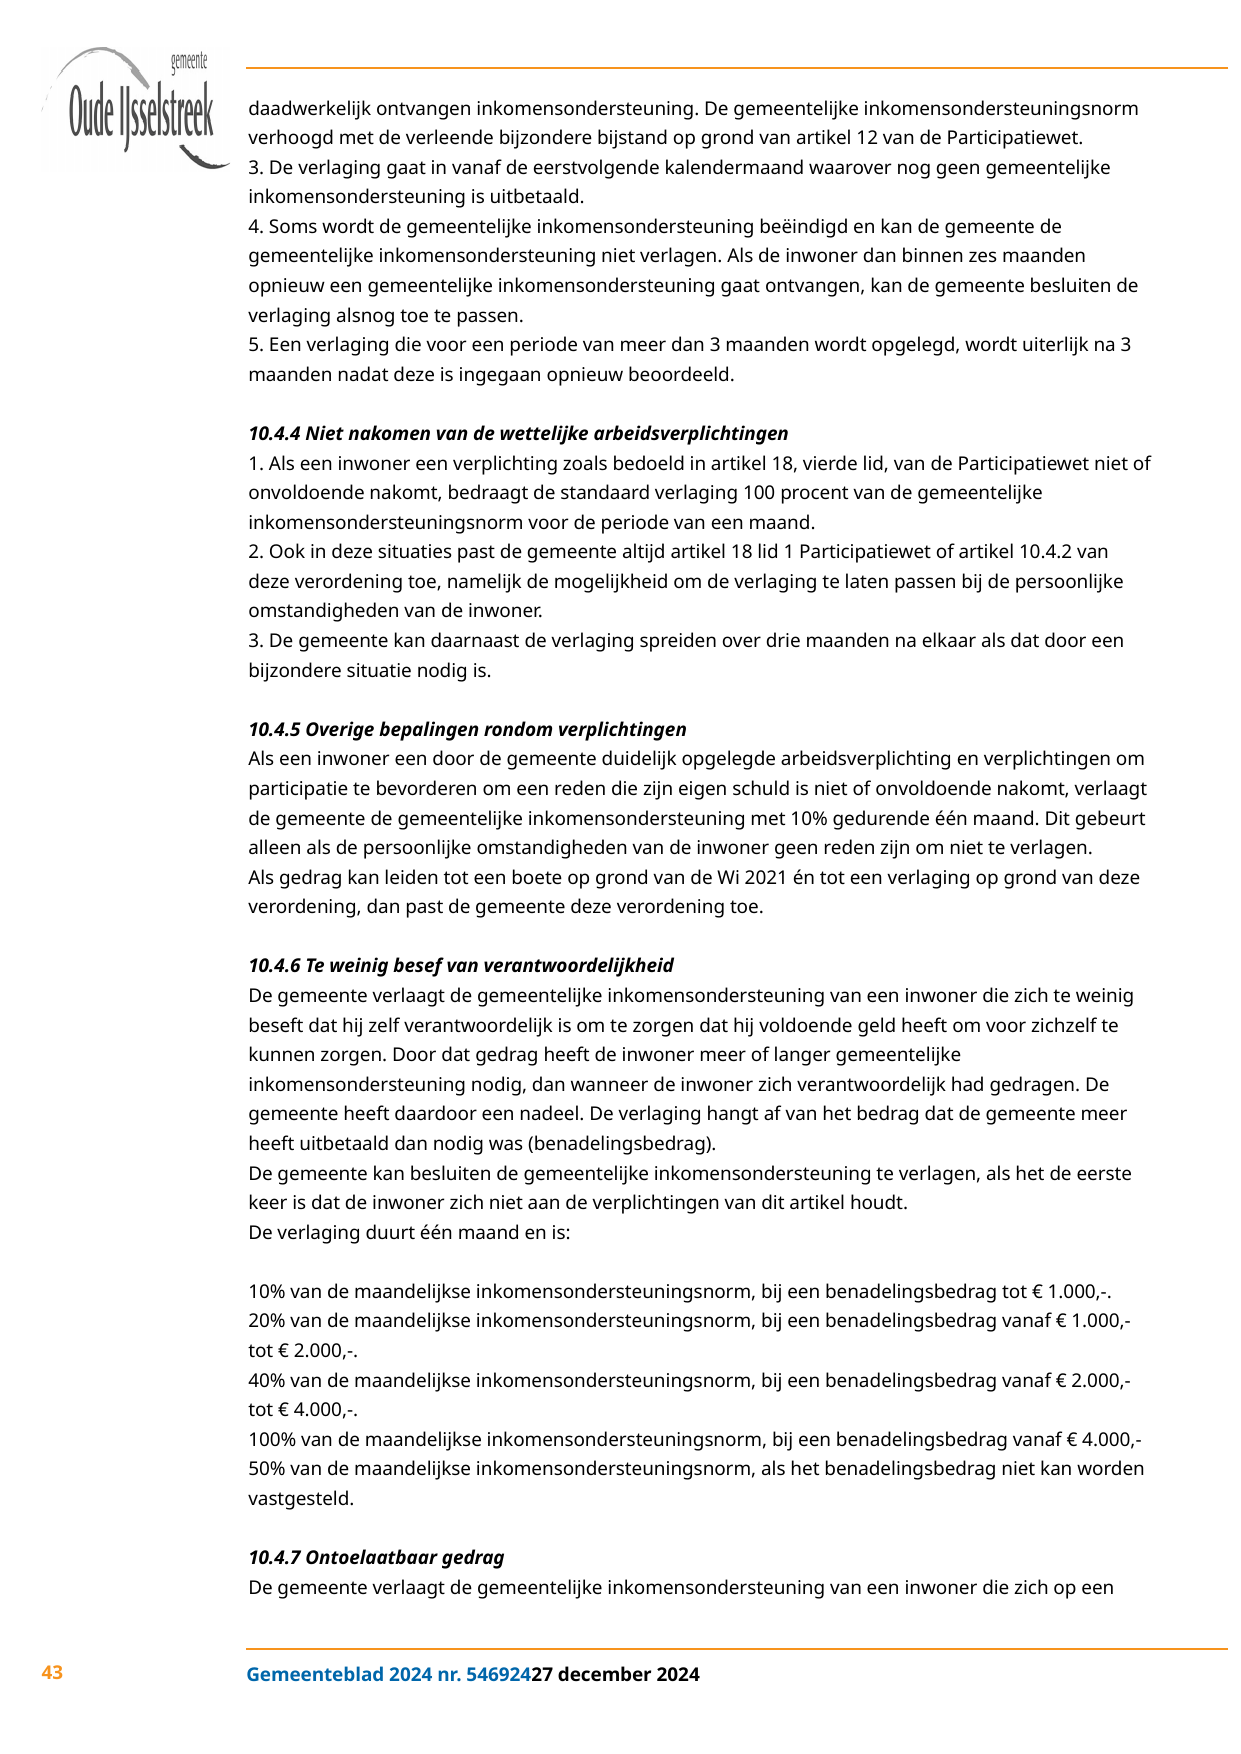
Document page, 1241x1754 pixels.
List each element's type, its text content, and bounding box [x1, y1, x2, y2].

text De gemeente verlaagt de gemeentelijke inkomensondersteuning van een inwoner die zich op een [248, 1574, 1152, 1600]
text De gemeente verlaagt de gemeentelijke inkomensondersteuning van een inwoner die zich te weinig beseft dat hij zelf verantwoordelijk is om te zorgen dat hij voldoende geld heeft om voor zichzelf te kunnen zorgen. Door dat gedrag heeft de inwoner meer of langer gemeentelijke inkomensondersteuning nodig, dan wanneer de inwoner zich verantwoordelijk had gedragen. De gemeente heeft daardoor een nadeel. De verlaging hangt af van het bedrag dat de gemeente meer heeft uitbetaald dan nodig was (benadelingsbedrag). [248, 982, 1152, 1156]
text 10.4.7 Ontoelaatbaar gedrag [248, 1544, 1152, 1570]
text 3. De verlaging gaat in vanaf de eerstvolgende kalendermaand waarover nog geen gemeentelijke inkomensondersteuning is uitbetaald. [248, 154, 1152, 209]
text 50% van de maandelijkse inkomensondersteuningsnorm, als het benadelingsbedrag niet kan worden vastgesteld. [248, 1456, 1152, 1511]
text 10.4.6 Te weinig besef van verantwoordelijkheid [248, 953, 1152, 978]
text 2. Ook in deze situaties past de gemeente altijd artikel 18 lid 1 Participatiewet of artikel 10.4.2 van deze verordening toe, namelijk de mogelijkheid om de verlaging te laten passen bij de persoonlijke omstandigheden van de inwoner. [248, 538, 1152, 623]
text 1. Als een inwoner een verplichting zoals bedoeld in artikel 18, vierde lid, van de Participatiewet niet of onvoldoende nakomt, bedraagt de standaard verlaging 100 procent van de gemeentelijke inkomensondersteuningsnorm voor de periode van een maand. [248, 450, 1152, 535]
text 5. Een verlaging die voor een periode van meer dan 3 maanden wordt opgelegd, wordt uiterlijk na 3 maanden nadat deze is ingegaan opnieuw beoordeeld. [248, 331, 1152, 387]
text Als gedrag kan leiden tot een boete op grond van de Wi 2021 én tot een verlaging op grond van deze verordening, dan past de gemeente deze verordening toe. [248, 864, 1152, 919]
text 3. De gemeente kan daarnaast de verlaging spreiden over drie maanden na elkaar als dat door een bijzondere situatie nodig is. [248, 627, 1152, 683]
text 10.4.4 Niet nakomen van de wettelijke arbeidsverplichtingen [248, 420, 1152, 446]
text 40% van de maandelijkse inkomensondersteuningsnorm, bij een benadelingsbedrag vanaf € 2.000,- tot € 4.000,-. [248, 1367, 1152, 1422]
text Als een inwoner een door de gemeente duidelijk opgelegde arbeidsverplichting en verplichtingen om participatie te bevorderen om een reden die zijn eigen schuld is niet of onvoldoende nakomt, verlaagt de gemeente de gemeentelijke inkomensondersteuning met 10% gedurende één maand. Dit gebeurt alleen als de persoonlijke omstandigheden van de inwoner geen reden zijn om niet te verlagen. [248, 746, 1152, 860]
text 10% van de maandelijkse inkomensondersteuningsnorm, bij een benadelingsbedrag tot € 1.000,-. [248, 1278, 1152, 1304]
text De gemeente kan besluiten de gemeentelijke inkomensondersteuning te verlagen, als het de eerste keer is dat de inwoner zich niet aan de verplichtingen van dit artikel houdt. [248, 1160, 1152, 1215]
text 20% van de maandelijkse inkomensondersteuningsnorm, bij een benadelingsbedrag vanaf € 1.000,- tot € 2.000,-. [248, 1308, 1152, 1363]
picture [41, 47, 231, 172]
text 10.4.5 Overige bepalingen rondom verplichtingen [248, 716, 1152, 742]
text 4. Soms wordt de gemeentelijke inkomensondersteuning beëindigd en kan de gemeente de gemeentelijke inkomensondersteuning niet verlagen. Als de inwoner dan binnen zes maanden opnieuw een gemeentelijke inkomensondersteuning gaat ontvangen, kan de gemeente besluiten de verlaging alsnog toe te passen. [248, 213, 1152, 328]
text 100% van de maandelijkse inkomensondersteuningsnorm, bij een benadelingsbedrag vanaf € 4.000,- [248, 1426, 1152, 1452]
text De verlaging duurt één maand en is: [248, 1219, 1152, 1245]
text daadwerkelijk ontvangen inkomensondersteuning. De gemeentelijke inkomensondersteuningsnorm verhoogd met de verleende bijzondere bijstand op grond van artikel 12 van de Participatiewet. [248, 95, 1152, 150]
